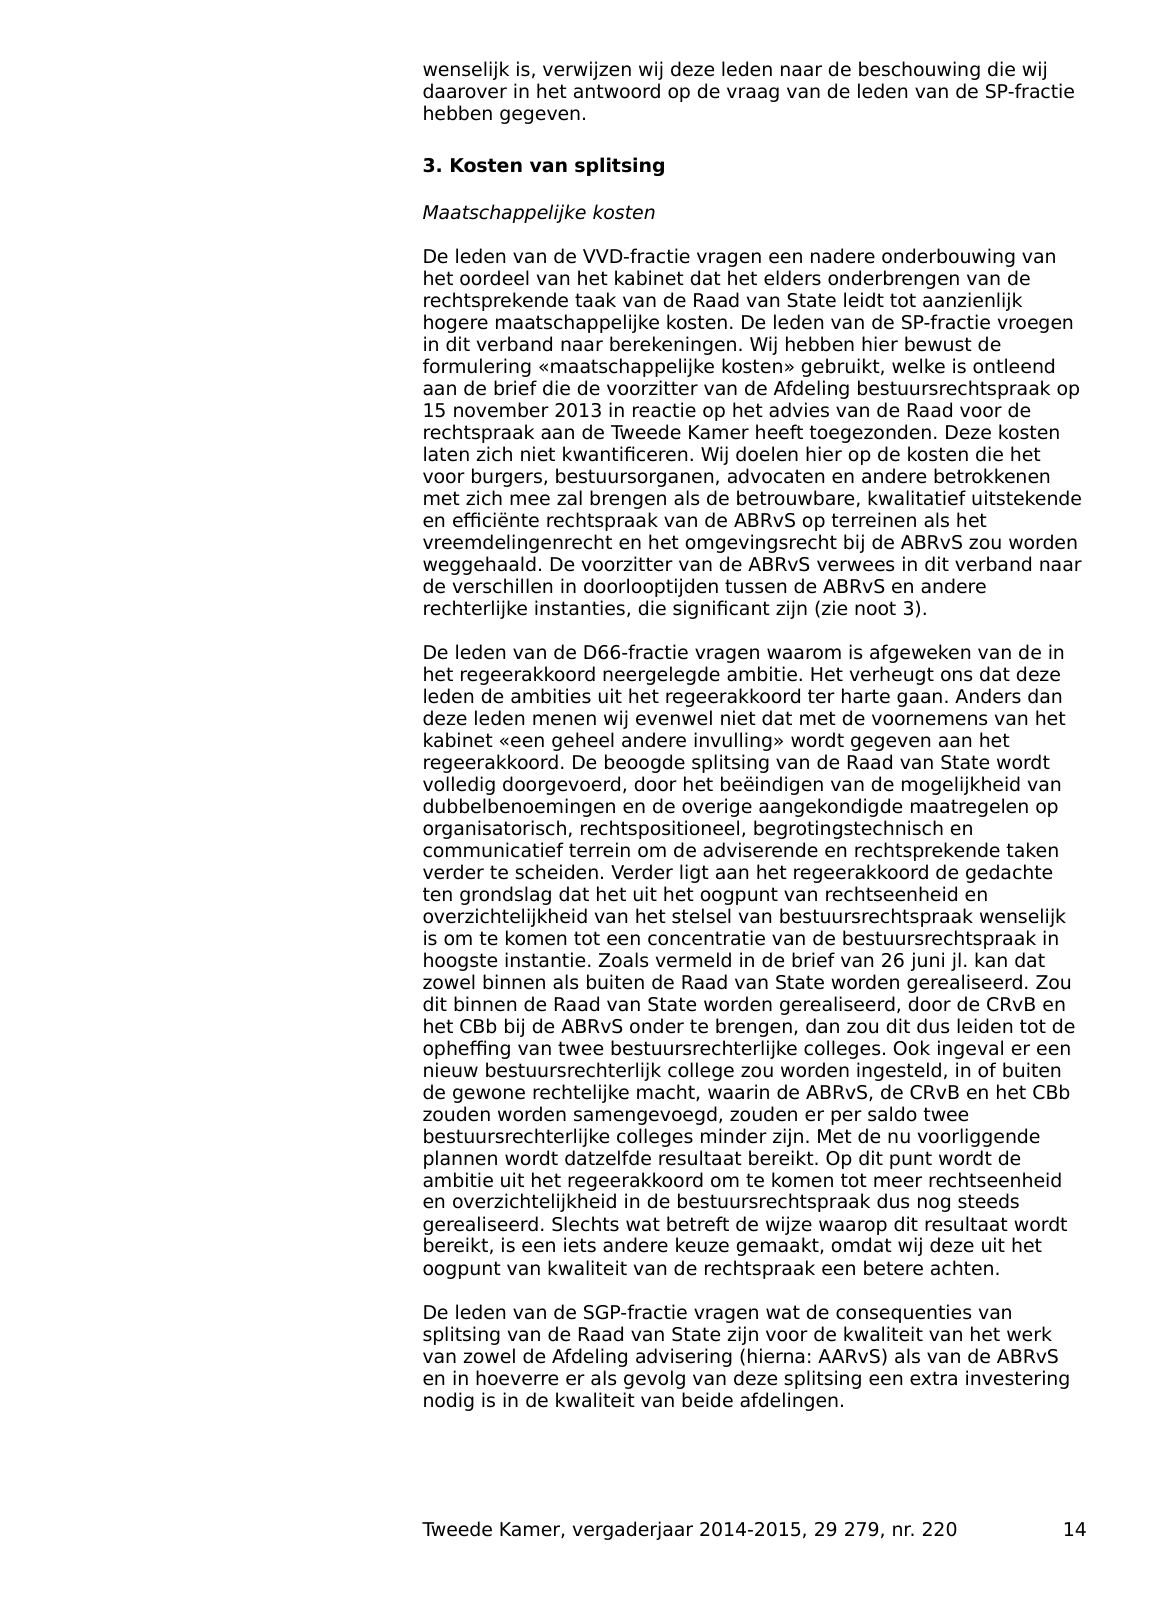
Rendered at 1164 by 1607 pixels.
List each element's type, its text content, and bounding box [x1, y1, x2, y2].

subtitle 3. Kosten van splitsing [422, 155, 1087, 177]
text De leden van de VVD-fractie vragen een nadere onderbouwing van het oordeel van het kabinet dat het elders onderbrengen van de rechtsprekende taak van de Raad van State leidt tot aanzienlijk hogere maatschappelijke kosten. De leden van de SP-fractie vroegen in dit verband naar berekeningen. Wij hebben hier bewust de formulering «maatschappelijke kosten» gebruikt, welke is ontleend aan de brief die de voorzitter van de Afdeling bestuursrechtspraak op 15 november 2013 in reactie op het advies van de Raad voor de rechtspraak aan de Tweede Kamer heeft toegezonden. Deze kosten laten zich niet kwantificeren. Wij doelen hier op de kosten die het voor burgers, bestuursorganen, advocaten en andere betrokkenen met zich mee zal brengen als de betrouwbare, kwalitatief uitstekende en efficiënte rechtspraak van de ABRvS op terreinen als het vreemdelingenrecht en het omgevingsrecht bij de ABRvS zou worden weggehaald. De voorzitter van de ABRvS verwees in dit verband naar de verschillen in doorlooptijden tussen de ABRvS en andere rechterlijke instanties, die significant zijn (zie noot 3). [422, 246, 1087, 620]
text wenselijk is, verwijzen wij deze leden naar de beschouwing die wij daarover in het antwoord op de vraag van de leden van de SP-fractie hebben gegeven. [422, 59, 1087, 125]
subtitle Maatschappelijke kosten [422, 202, 1087, 224]
text De leden van de SGP-fractie vragen wat de consequenties van splitsing van de Raad van State zijn voor de kwaliteit van het werk van zowel de Afdeling advisering (hierna: AARvS) als van de ABRvS en in hoeverre er als gevolg van deze splitsing een extra investering nodig is in de kwaliteit van beide afdelingen. [422, 1302, 1087, 1411]
text De leden van de D66-fractie vragen waarom is afgeweken van de in het regeerakkoord neergelegde ambitie. Het verheugt ons dat deze leden de ambities uit het regeerakkoord ter harte gaan. Anders dan deze leden menen wij evenwel niet dat met de voornemens van het kabinet «een geheel andere invulling» wordt gegeven aan het regeerakkoord. De beoogde splitsing van de Raad van State wordt volledig doorgevoerd, door het beëindigen van de mogelijkheid van dubbelbenoemingen en de overige aangekondigde maatregelen op organisatorisch, rechtspositioneel, begrotingstechnisch en communicatief terrein om de adviserende en rechtsprekende taken verder te scheiden. Verder ligt aan het regeerakkoord de gedachte ten grondslag dat het uit het oogpunt van rechtseenheid en overzichtelijkheid van het stelsel van bestuursrechtspraak wenselijk is om te komen tot een concentratie van de bestuursrechtspraak in hoogste instantie. Zoals vermeld in de brief van 26 juni jl. kan dat zowel binnen als buiten de Raad van State worden gerealiseerd. Zou dit binnen de Raad van State worden gerealiseerd, door de CRvB en het CBb bij de ABRvS onder te brengen, dan zou dit dus leiden tot de opheffing van twee bestuursrechterlijke colleges. Ook ingeval er een nieuw bestuursrechterlijk college zou worden ingesteld, in of buiten de gewone rechtelijke macht, waarin de ABRvS, de CRvB en het CBb zouden worden samengevoegd, zouden er per saldo twee bestuursrechterlijke colleges minder zijn. Met de nu voorliggende plannen wordt datzelfde resultaat bereikt. Op dit punt wordt de ambitie uit het regeerakkoord om te komen tot meer rechtseenheid en overzichtelijkheid in de bestuursrechtspraak dus nog steeds gerealiseerd. Slechts wat betreft de wijze waarop dit resultaat wordt bereikt, is een iets andere keuze gemaakt, omdat wij deze uit het oogpunt van kwaliteit van de rechtspraak een betere achten. [422, 642, 1087, 1279]
